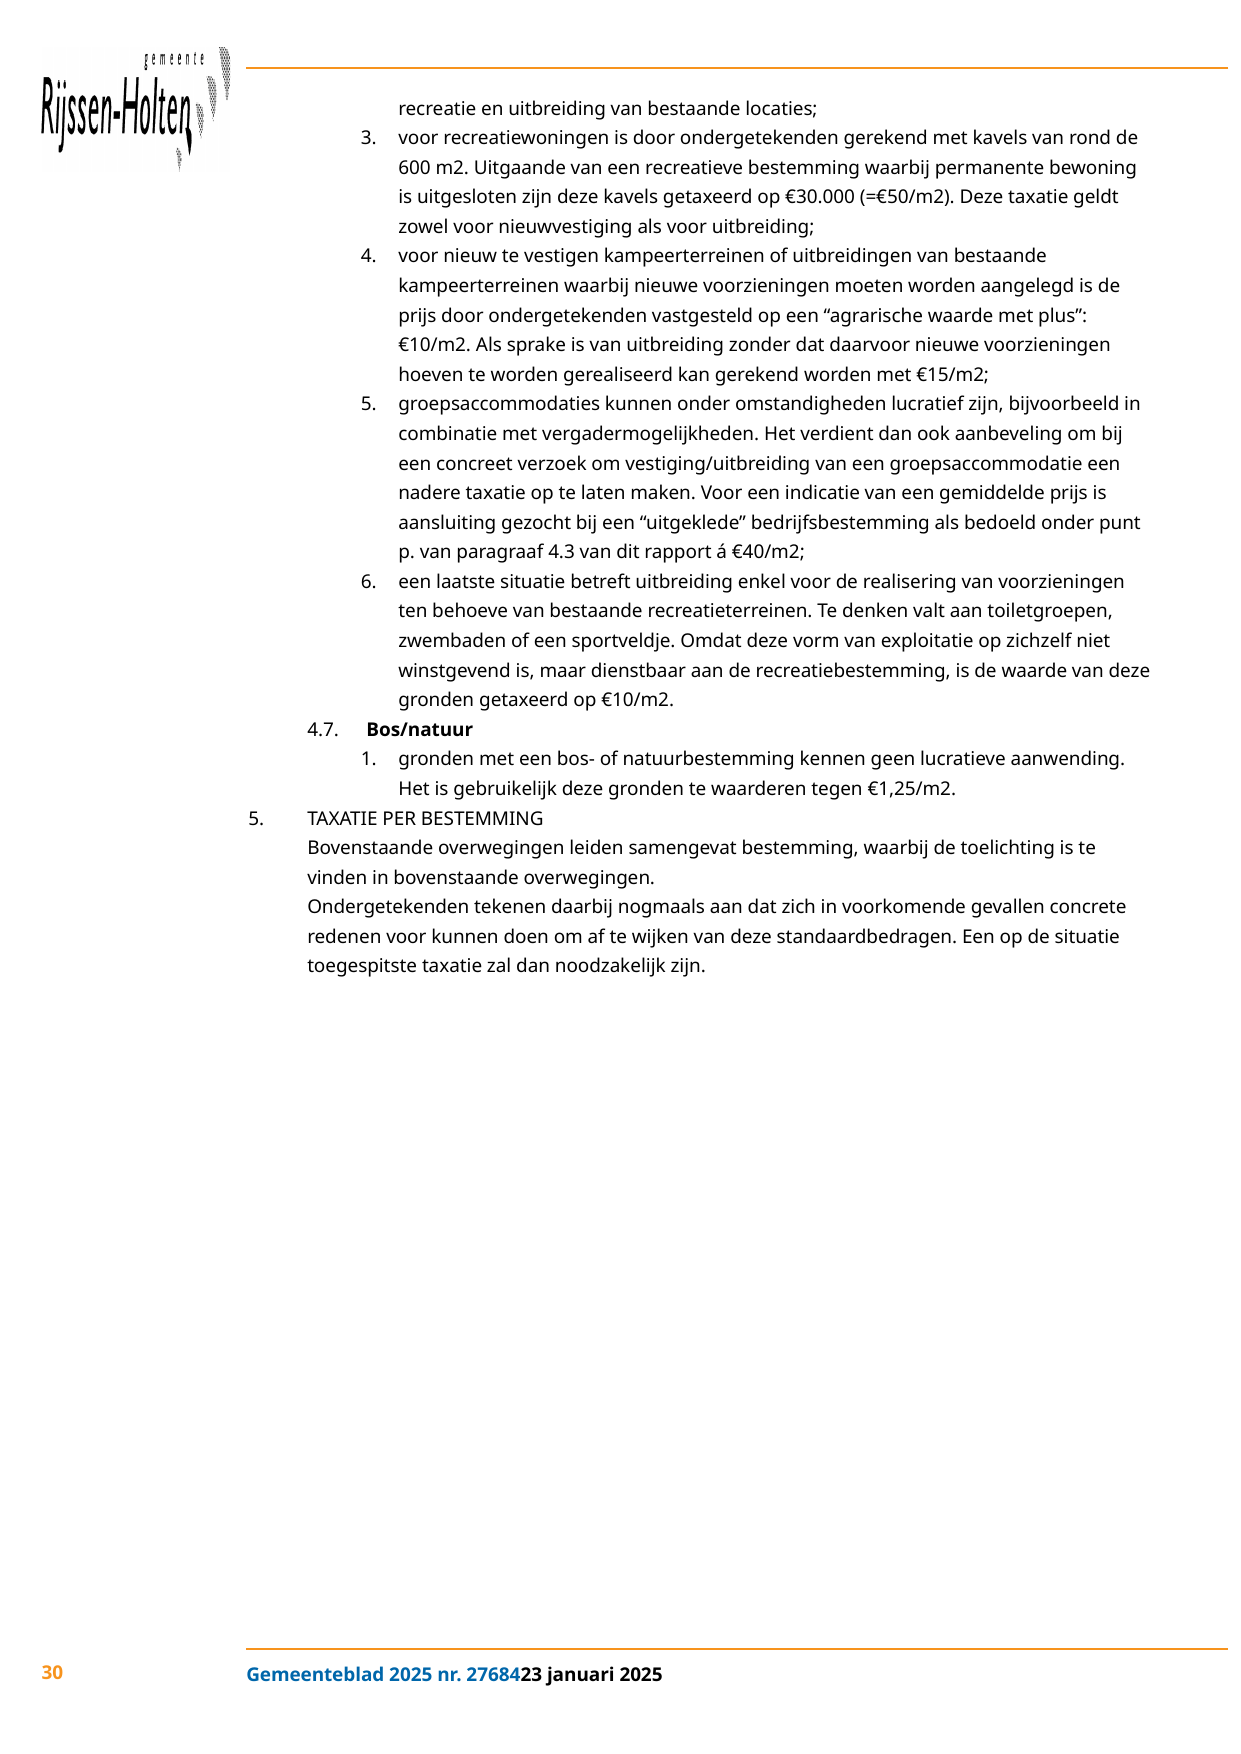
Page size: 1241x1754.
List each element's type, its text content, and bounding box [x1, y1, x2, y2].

list TAXATIE PER BESTEMMING [248, 805, 1152, 831]
list een laatste situatie betreft uitbreiding enkel voor de realisering van voorzieningen ten behoeve van bestaande recreatieterreinen. Te denken valt aan toiletgroepen, zwembaden of een sportveldje. Omdat deze vorm van exploitatie op zichzelf niet winstgevend is, maar dienstbaar aan de recreatiebestemming, is de waarde van deze gronden getaxeerd op €10/m2. [361, 568, 1152, 712]
list Bovenstaande overwegingen leiden samengevat bestemming, waarbij de toelichting is te vinden in bovenstaande overwegingen. [248, 834, 1152, 890]
list gronden met een bos- of natuurbestemming kennen geen lucratieve aanwending. Het is gebruikelijk deze gronden te waarderen tegen €1,25/m2. [361, 746, 1152, 801]
picture [41, 47, 231, 172]
list Bos/natuur [307, 716, 1152, 742]
list groepsaccommodaties kunnen onder omstandigheden lucratief zijn, bijvoorbeeld in combinatie met vergadermogelijkheden. Het verdient dan ook aanbeveling om bij een concreet verzoek om vestiging/uitbreiding van een groepsaccommodatie een nadere taxatie op te laten maken. Voor een indicatie van een gemiddelde prijs is aansluiting gezocht bij een “uitgeklede” bedrijfsbestemming als bedoeld onder punt p. van paragraaf 4.3 van dit rapport á €40/m2; [361, 391, 1152, 564]
list recreatie en uitbreiding van bestaande locaties; [361, 95, 1152, 121]
list Ondergetekenden tekenen daarbij nogmaals aan dat zich in voorkomende gevallen concrete redenen voor kunnen doen om af te wijken van deze standaardbedragen. Een op de situatie toegespitste taxatie zal dan noodzakelijk zijn. [248, 893, 1152, 978]
list voor recreatiewoningen is door ondergetekenden gerekend met kavels van rond de 600 m2. Uitgaande van een recreatieve bestemming waarbij permanente bewoning is uitgesloten zijn deze kavels getaxeerd op €30.000 (=€50/m2). Deze taxatie geldt zowel voor nieuwvestiging als voor uitbreiding; [361, 124, 1152, 239]
list voor nieuw te vestigen kampeerterreinen of uitbreidingen van bestaande kampeerterreinen waarbij nieuwe voorzieningen moeten worden aangelegd is de prijs door ondergetekenden vastgesteld op een “agrarische waarde met plus”: €10/m2. Als sprake is van uitbreiding zonder dat daarvoor nieuwe voorzieningen hoeven te worden gerealiseerd kan gerekend worden met €15/m2; [361, 243, 1152, 387]
